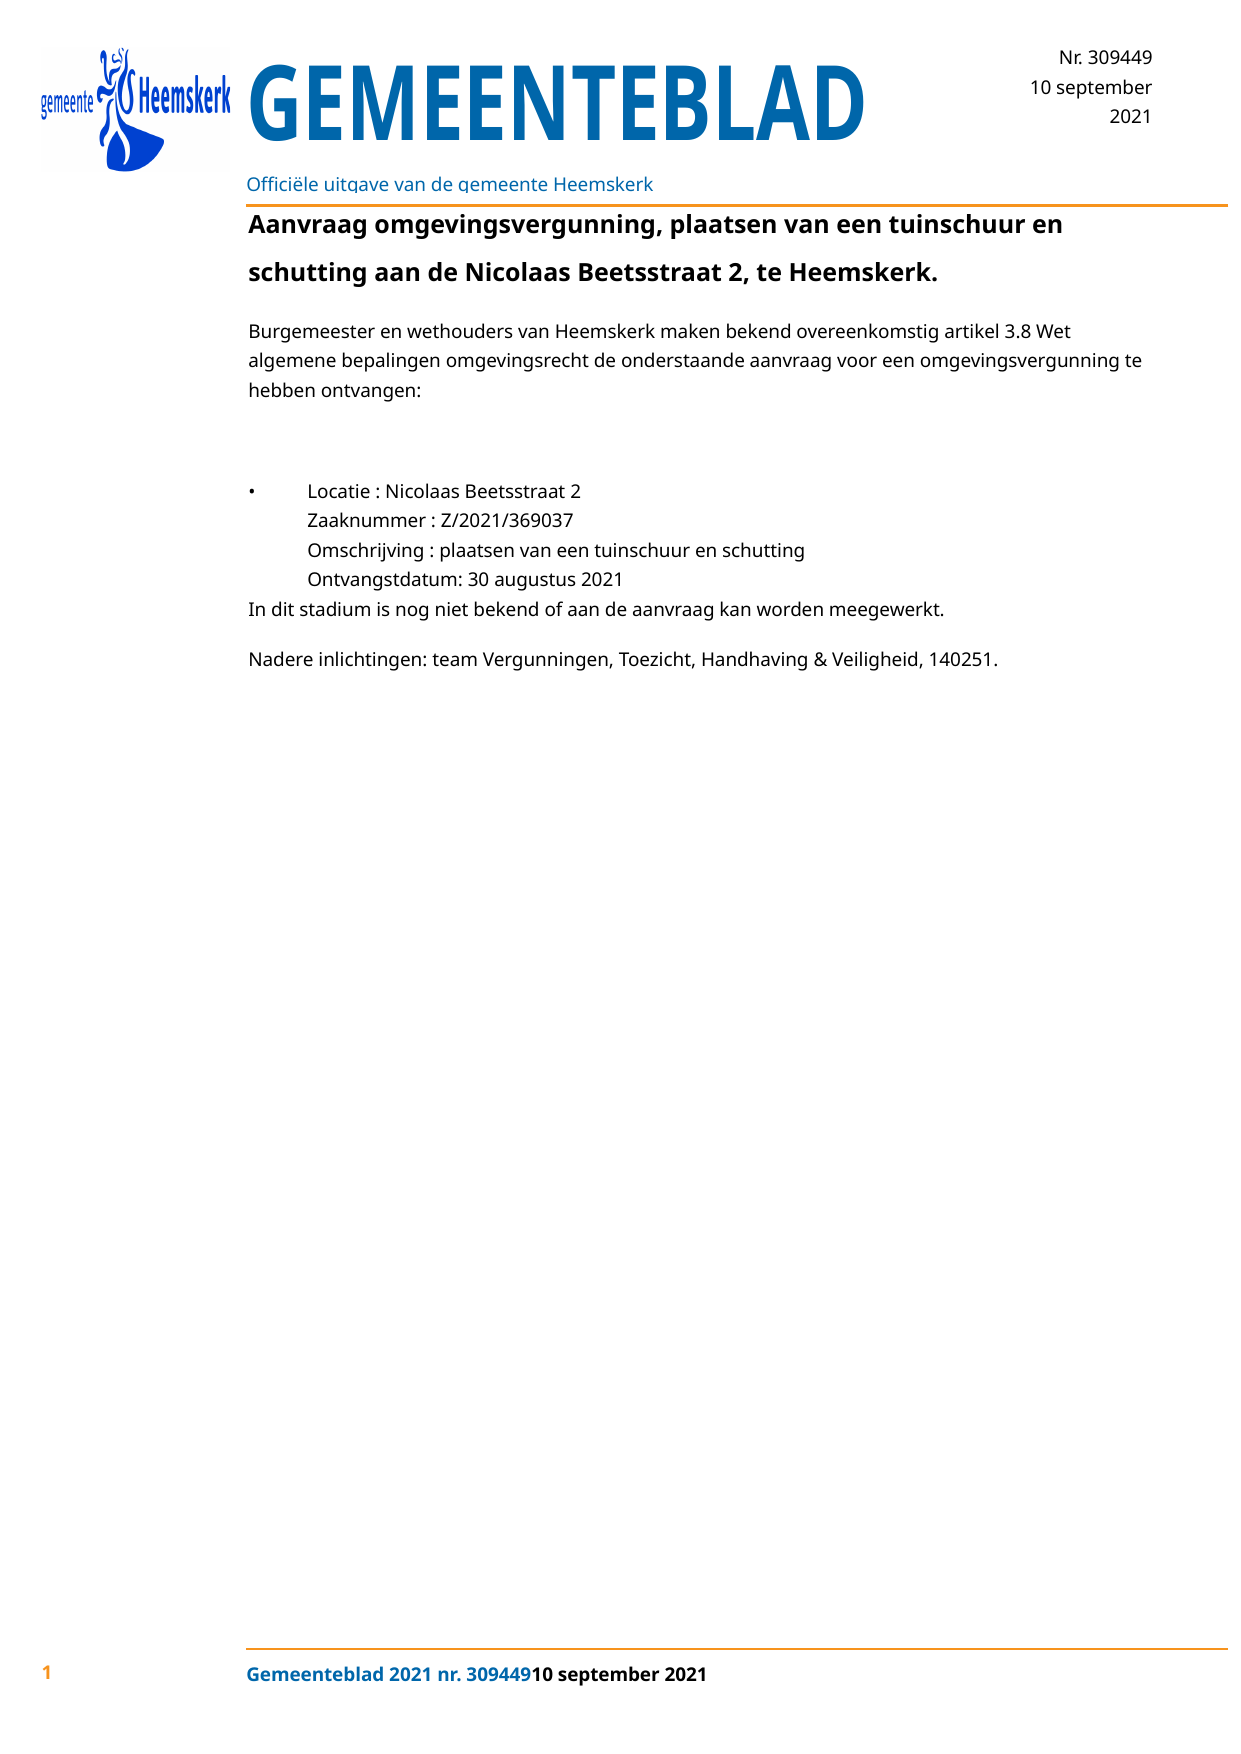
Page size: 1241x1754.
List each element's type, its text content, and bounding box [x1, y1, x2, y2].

list Zaaknummer : Z/2021/369037 [248, 507, 1152, 533]
text Burgemeester en wethouders van Heemskerk maken bekend overeenkomstig artikel 3.8 Wet algemene bepalingen omgevingsrecht de onderstaande aanvraag voor een omgevingsvergunning te hebben ontvangen: [248, 318, 1152, 403]
list Ontvangstdatum: 30 augustus 2021 [248, 567, 1152, 592]
list Locatie : Nicolaas Beetsstraat 2 [248, 478, 1152, 504]
list Omschrijving : plaatsen van een tuinschuur en schutting [248, 537, 1152, 563]
text Aanvraag omgevingsvergunning, plaatsen van een tuinschuur en schutting aan de Nicolaas Beetsstraat 2, te Heemskerk. [248, 207, 1152, 288]
text Nadere inlichtingen: team Vergunningen, Toezicht, Handhaving & Veiligheid, 140251. [248, 647, 1152, 672]
text In dit stadium is nog niet bekend of aan de aanvraag kan worden meegewerkt. [248, 596, 1152, 622]
picture [41, 47, 231, 172]
